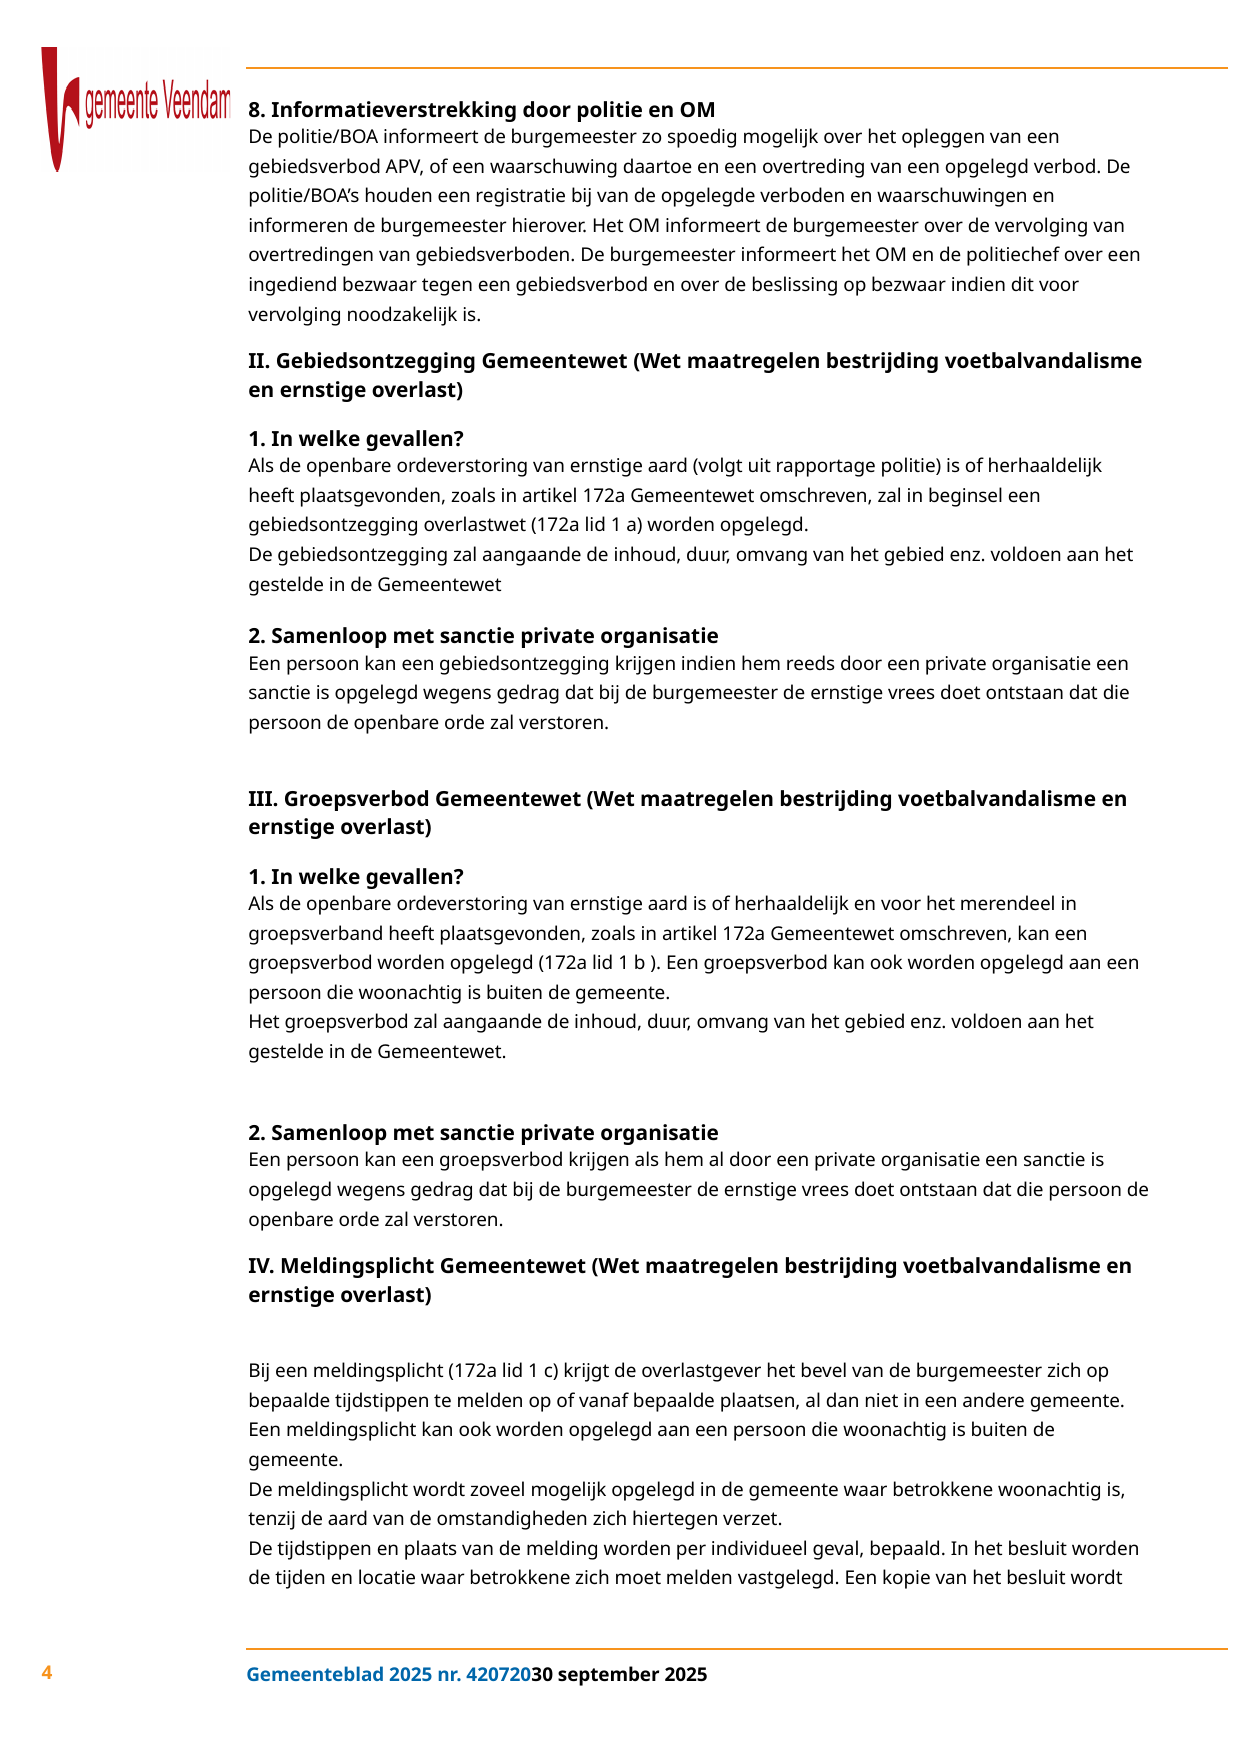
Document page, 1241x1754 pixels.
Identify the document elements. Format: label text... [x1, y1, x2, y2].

text Als de openbare ordeverstoring van ernstige aard is of herhaaldelijk en voor het merendeel in groepsverband heeft plaatsgevonden, zoals in artikel 172a Gemeentewet omschreven, kan een groepsverbod worden opgelegd (172a lid 1 b ). Een groepsverbod kan ook worden opgelegd aan een persoon die woonachtig is buiten de gemeente. [248, 890, 1152, 1005]
text III. Groepsverbod Gemeentewet (Wet maatregelen bestrijding voetbalvandalisme en ernstige overlast) [248, 784, 1152, 841]
text 2. Samenloop met sanctie private organisatie [248, 621, 1152, 650]
text II. Gebiedsontzegging Gemeentewet (Wet maatregelen bestrijding voetbalvandalisme en ernstige overlast) [248, 346, 1152, 403]
text 2. Samenloop met sanctie private organisatie [248, 1118, 1152, 1147]
text IV. Meldingsplicht Gemeentewet (Wet maatregelen bestrijding voetbalvandalisme en ernstige overlast) [248, 1251, 1152, 1308]
text 1. In welke gevallen? [248, 424, 1152, 452]
text Als de openbare ordeverstoring van ernstige aard (volgt uit rapportage politie) is of herhaaldelijk heeft plaatsgevonden, zoals in artikel 172a Gemeentewet omschreven, zal in beginsel een gebiedsontzegging overlastwet (172a lid 1 a) worden opgelegd. [248, 452, 1152, 537]
text Een persoon kan een groepsverbod krijgen als hem al door een private organisatie een sanctie is opgelegd wegens gedrag dat bij de burgemeester de ernstige vrees doet ontstaan dat die persoon de openbare orde zal verstoren. [248, 1147, 1152, 1231]
text 8. Informatieverstrekking door politie en OM [248, 95, 1152, 123]
text Het groepsverbod zal aangaande de inhoud, duur, omvang van het gebied enz. voldoen aan het gestelde in de Gemeentewet. [248, 1008, 1152, 1064]
picture [41, 47, 231, 172]
text De tijdstippen en plaats van de melding worden per individueel geval, bepaald. In het besluit worden de tijden en locatie waar betrokkene zich moet melden vastgelegd. Een kopie van het besluit wordt [248, 1535, 1152, 1590]
text Bij een meldingsplicht (172a lid 1 c) krijgt de overlastgever het bevel van de burgemeester zich op bepaalde tijdstippen te melden op of vanaf bepaalde plaatsen, al dan niet in een andere gemeente. Een meldingsplicht kan ook worden opgelegd aan een persoon die woonachtig is buiten de gemeente. [248, 1357, 1152, 1472]
text De meldingsplicht wordt zoveel mogelijk opgelegd in de gemeente waar betrokkene woonachtig is, tenzij de aard van de omstandigheden zich hiertegen verzet. [248, 1476, 1152, 1531]
text De gebiedsontzegging zal aangaande de inhoud, duur, omvang van het gebied enz. voldoen aan het gestelde in de Gemeentewet [248, 541, 1152, 597]
text 1. In welke gevallen? [248, 862, 1152, 890]
text Een persoon kan een gebiedsontzegging krijgen indien hem reeds door een private organisatie een sanctie is opgelegd wegens gedrag dat bij de burgemeester de ernstige vrees doet ontstaan dat die persoon de openbare orde zal verstoren. [248, 650, 1152, 734]
text De politie/BOA informeert de burgemeester zo spoedig mogelijk over het opleggen van een gebiedsverbod APV, of een waarschuwing daartoe en een overtreding van een opgelegd verbod. De politie/BOA’s houden een registratie bij van de opgelegde verboden en waarschuwingen en informeren de burgemeester hierover. Het OM informeert de burgemeester over de vervolging van overtredingen van gebiedsverboden. De burgemeester informeert het OM en de politiechef over een ingediend bezwaar tegen een gebiedsverbod en over de beslissing op bezwaar indien dit voor vervolging noodzakelijk is. [248, 123, 1152, 326]
